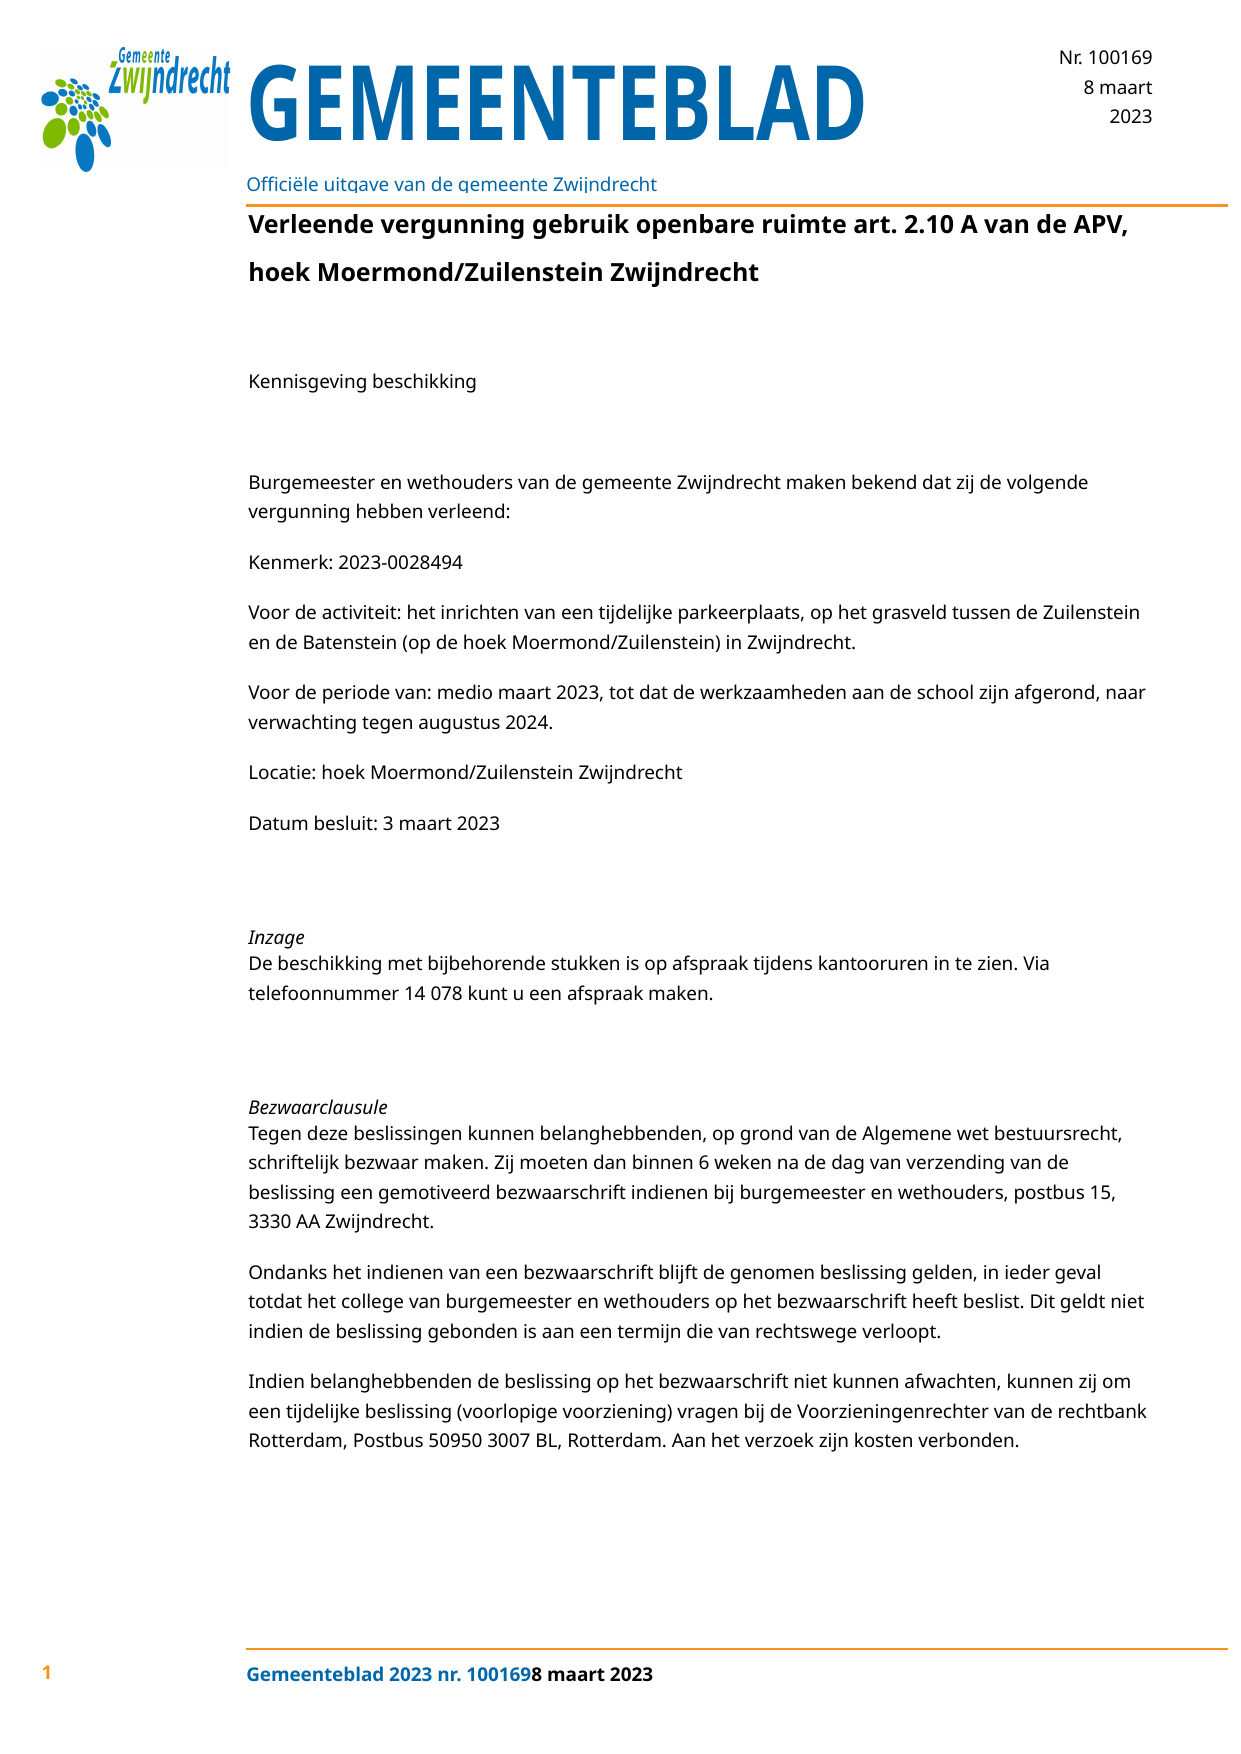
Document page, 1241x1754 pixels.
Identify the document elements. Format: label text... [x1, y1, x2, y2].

text Kenmerk: 2023-0028494 [248, 549, 1152, 575]
text Indien belanghebbenden de beslissing op het bezwaarschrift niet kunnen afwachten, kunnen zij om een tijdelijke beslissing (voorlopige voorziening) vragen bij de Voorzieningenrechter van de rechtbank Rotterdam, Postbus 50950 3007 BL, Rotterdam. Aan het verzoek zijn kosten verbonden. [248, 1368, 1152, 1453]
text Kennisgeving beschikking [248, 368, 1152, 394]
text Burgemeester en wethouders van de gemeente Zwijndrecht maken bekend dat zij de volgende vergunning hebben verleend: [248, 469, 1152, 524]
text Verleende vergunning gebruik openbare ruimte art. 2.10 A van de APV, hoek Moermond/Zuilenstein Zwijndrecht [248, 207, 1152, 288]
text Locatie: hoek Moermond/Zuilenstein Zwijndrecht [248, 759, 1152, 785]
text Datum besluit: 3 maart 2023 [248, 810, 1152, 836]
text Inzage [248, 924, 1152, 950]
text Ondanks het indienen van een bezwaarschrift blijft de genomen beslissing gelden, in ieder geval totdat het college van burgemeester en wethouders op het bezwaarschrift heeft beslist. Dit geldt niet indien de beslissing gebonden is aan een termijn die van rechtswege verloopt. [248, 1259, 1152, 1344]
text Voor de periode van: medio maart 2023, tot dat de werkzaamheden aan de school zijn afgerond, naar verwachting tegen augustus 2024. [248, 679, 1152, 735]
text Bezwaarclausule [248, 1094, 1152, 1120]
text De beschikking met bijbehorende stukken is op afspraak tijdens kantooruren in te zien. Via telefoonnummer 14 078 kunt u een afspraak maken. [248, 950, 1152, 1005]
text Tegen deze beslissingen kunnen belanghebbenden, op grond van de Algemene wet bestuursrecht, schriftelijk bezwaar maken. Zij moeten dan binnen 6 weken na de dag van verzending van de beslissing een gemotiveerd bezwaarschrift indienen bij burgemeester en wethouders, postbus 15, 3330 AA Zwijndrecht. [248, 1120, 1152, 1234]
picture [41, 47, 231, 172]
text Voor de activiteit: het inrichten van een tijdelijke parkeerplaats, op het grasveld tussen de Zuilenstein en de Batenstein (op de hoek Moermond/Zuilenstein) in Zwijndrecht. [248, 599, 1152, 655]
